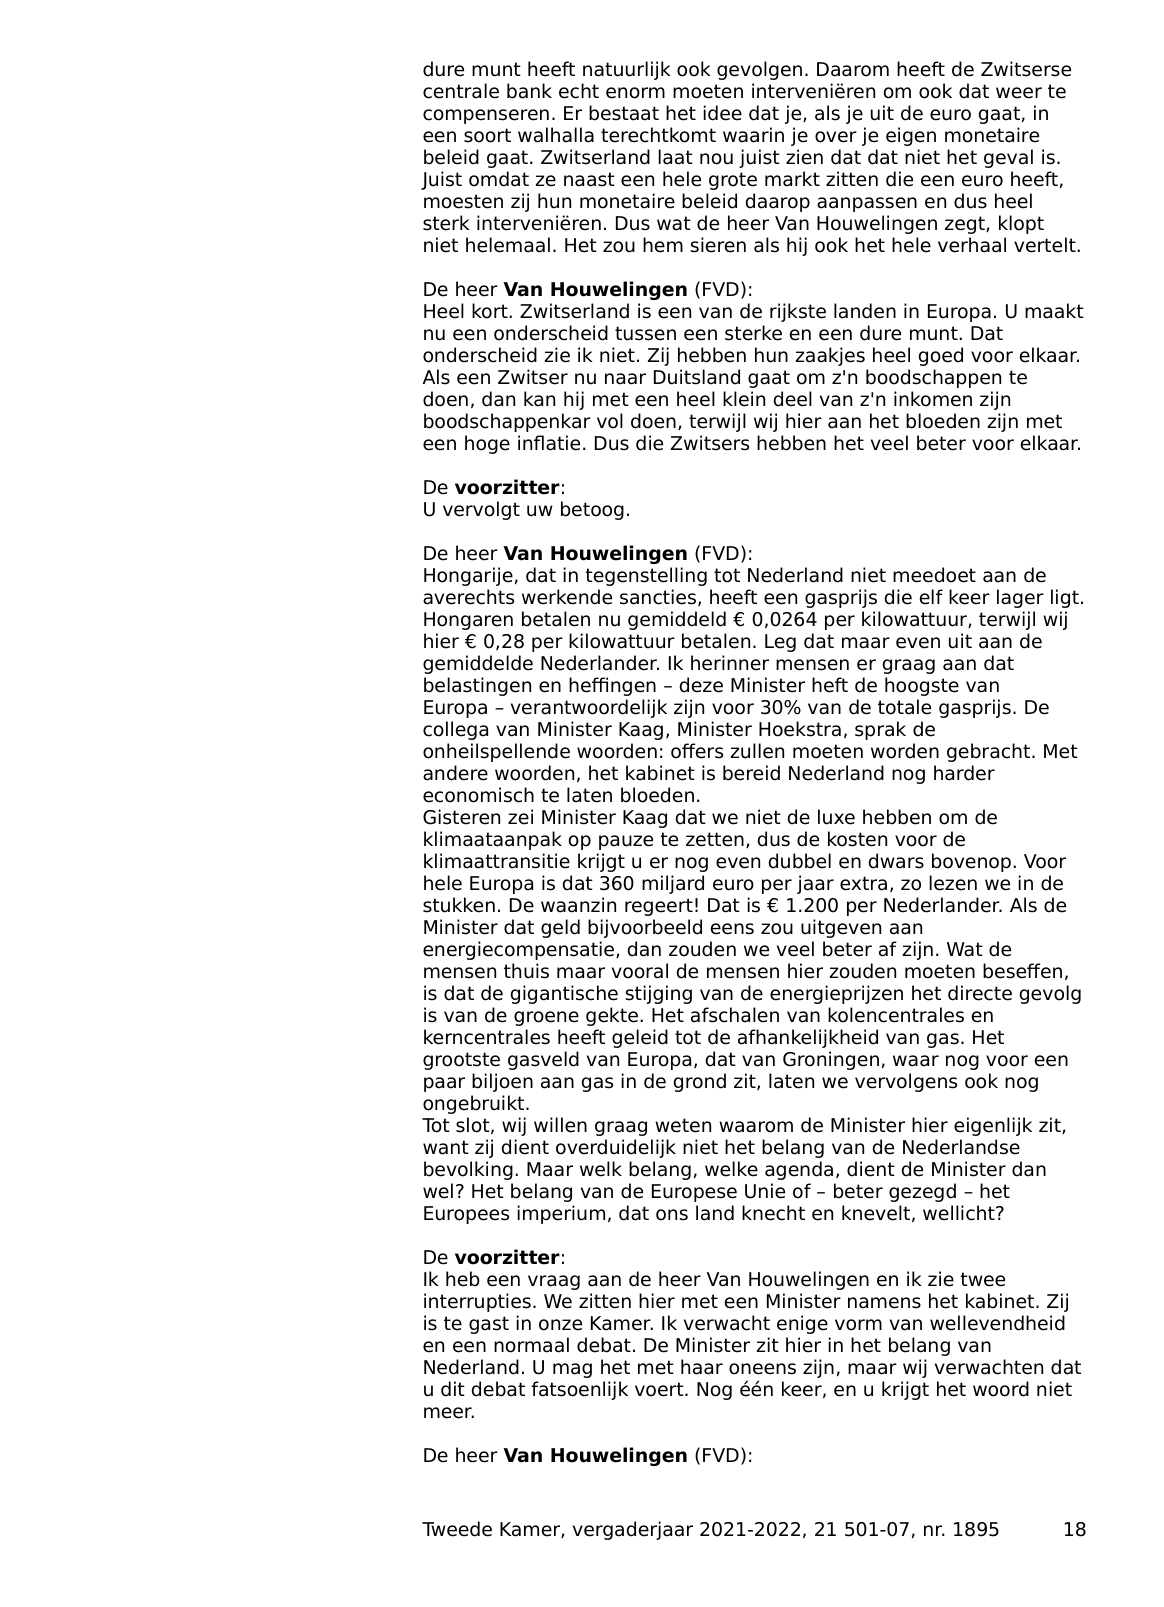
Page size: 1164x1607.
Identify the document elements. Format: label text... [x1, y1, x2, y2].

text De voorzitter: [422, 1247, 1087, 1269]
text De heer Van Houwelingen (FVD): [422, 1445, 1087, 1467]
text U vervolgt uw betoog. [422, 499, 1087, 521]
text Heel kort. Zwitserland is een van de rijkste landen in Europa. U maakt nu een onderscheid tussen een sterke en een dure munt. Dat onderscheid zie ik niet. Zij hebben hun zaakjes heel goed voor elkaar. Als een Zwitser nu naar Duitsland gaat om z'n boodschappen te doen, dan kan hij met een heel klein deel van z'n inkomen zijn boodschappenkar vol doen, terwijl wij hier aan het bloeden zijn met een hoge inflatie. Dus die Zwitsers hebben het veel beter voor elkaar. [422, 301, 1087, 455]
text Gisteren zei Minister Kaag dat we niet de luxe hebben om de klimaataanpak op pauze te zetten, dus de kosten voor de klimaattransitie krijgt u er nog even dubbel en dwars bovenop. Voor hele Europa is dat 360 miljard euro per jaar extra, zo lezen we in de stukken. De waanzin regeert! Dat is € 1.200 per Nederlander. Als de Minister dat geld bijvoorbeeld eens zou uitgeven aan energiecompensatie, dan zouden we veel beter af zijn. Wat de mensen thuis maar vooral de mensen hier zouden moeten beseffen, is dat de gigantische stijging van de energieprijzen het directe gevolg is van de groene gekte. Het afschalen van kolencentrales en kerncentrales heeft geleid tot de afhankelijkheid van gas. Het grootste gasveld van Europa, dat van Groningen, waar nog voor een paar biljoen aan gas in de grond zit, laten we vervolgens ook nog ongebruikt. [422, 807, 1087, 1115]
text Tot slot, wij willen graag weten waarom de Minister hier eigenlijk zit, want zij dient overduidelijk niet het belang van de Nederlandse bevolking. Maar welk belang, welke agenda, dient de Minister dan wel? Het belang van de Europese Unie of – beter gezegd – het Europees imperium, dat ons land knecht en knevelt, wellicht? [422, 1115, 1087, 1224]
text Ik heb een vraag aan de heer Van Houwelingen en ik zie twee interrupties. We zitten hier met een Minister namens het kabinet. Zij is te gast in onze Kamer. Ik verwacht enige vorm van wellevendheid en een normaal debat. De Minister zit hier in het belang van Nederland. U mag het met haar oneens zijn, maar wij verwachten dat u dit debat fatsoenlijk voert. Nog één keer, en u krijgt het woord niet meer. [422, 1269, 1087, 1423]
text De heer Van Houwelingen (FVD): [422, 279, 1087, 301]
text De heer Van Houwelingen (FVD): [422, 543, 1087, 565]
text dure munt heeft natuurlijk ook gevolgen. Daarom heeft de Zwitserse centrale bank echt enorm moeten interveniëren om ook dat weer te compenseren. Er bestaat het idee dat je, als je uit de euro gaat, in een soort walhalla terechtkomt waarin je over je eigen monetaire beleid gaat. Zwitserland laat nou juist zien dat dat niet het geval is. Juist omdat ze naast een hele grote markt zitten die een euro heeft, moesten zij hun monetaire beleid daarop aanpassen en dus heel sterk interveniëren. Dus wat de heer Van Houwelingen zegt, klopt niet helemaal. Het zou hem sieren als hij ook het hele verhaal vertelt. [422, 59, 1087, 257]
text Hongarije, dat in tegenstelling tot Nederland niet meedoet aan de averechts werkende sancties, heeft een gasprijs die elf keer lager ligt. Hongaren betalen nu gemiddeld € 0,0264 per kilowattuur, terwijl wij hier € 0,28 per kilowattuur betalen. Leg dat maar even uit aan de gemiddelde Nederlander. Ik herinner mensen er graag aan dat belastingen en heffingen – deze Minister heft de hoogste van Europa – verantwoordelijk zijn voor 30% van de totale gasprijs. De collega van Minister Kaag, Minister Hoekstra, sprak de onheilspellende woorden: offers zullen moeten worden gebracht. Met andere woorden, het kabinet is bereid Nederland nog harder economisch te laten bloeden. [422, 565, 1087, 807]
text De voorzitter: [422, 477, 1087, 499]
